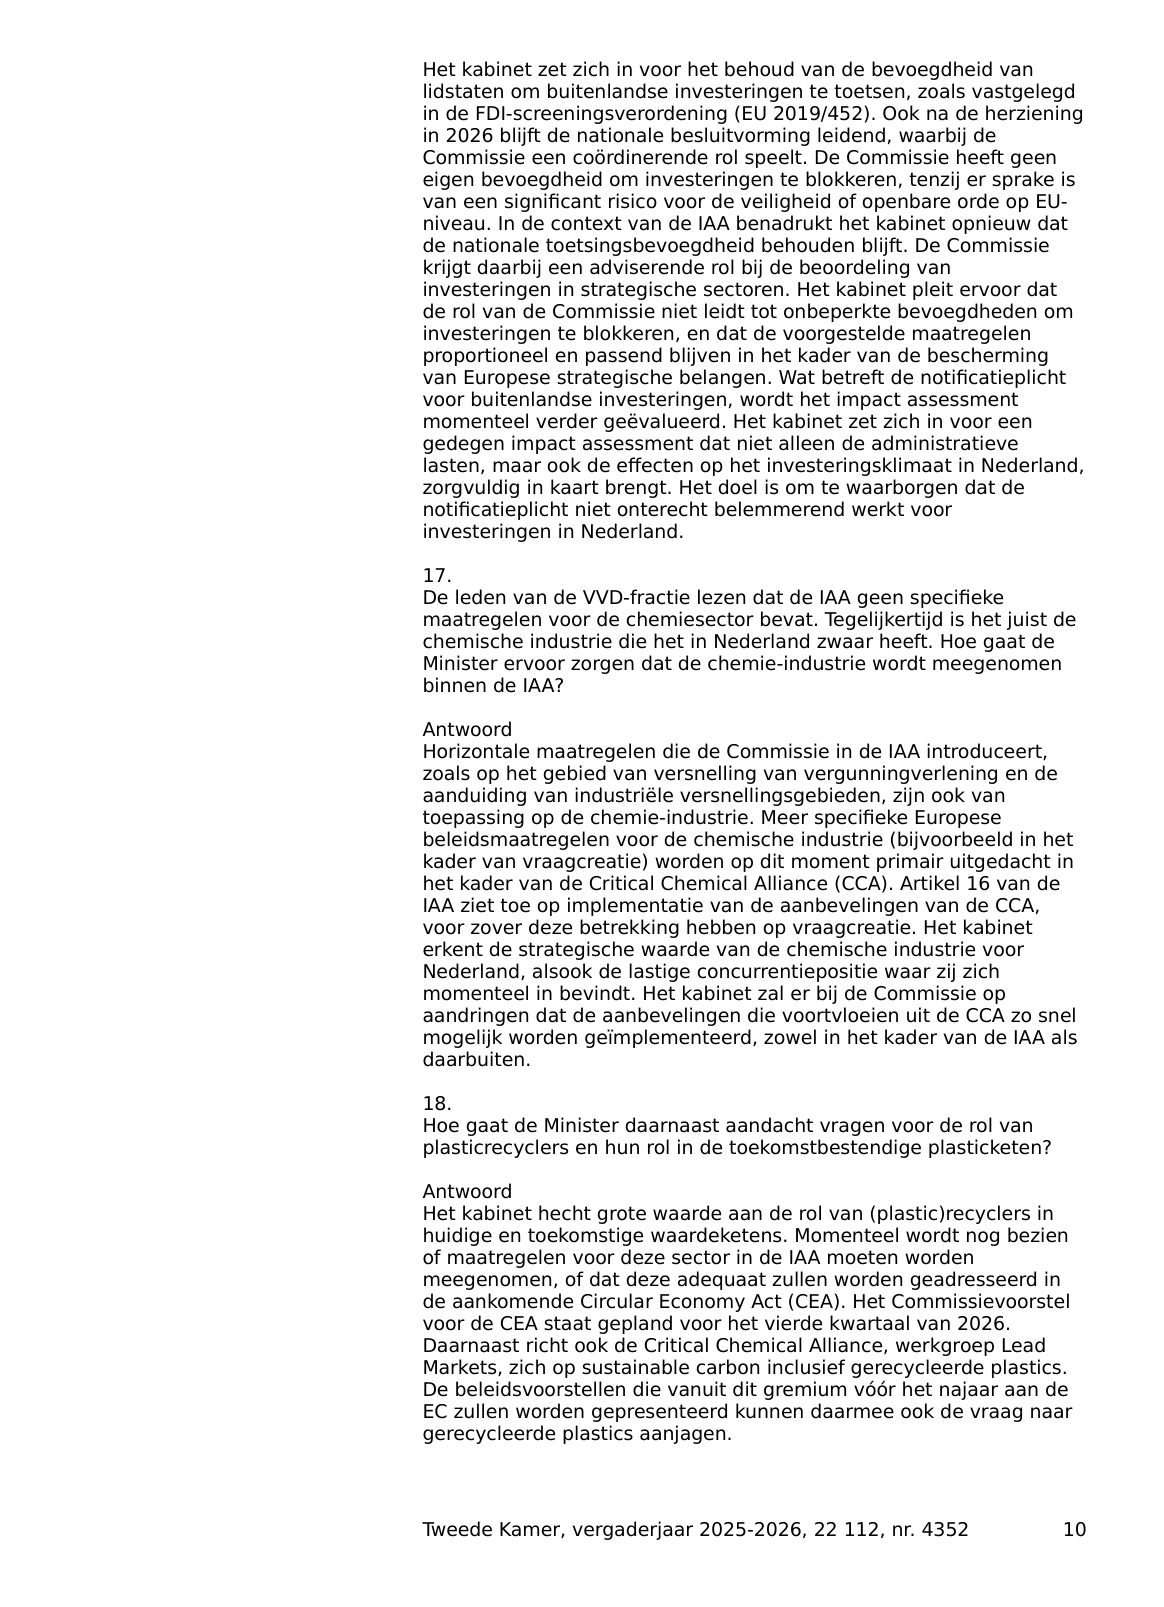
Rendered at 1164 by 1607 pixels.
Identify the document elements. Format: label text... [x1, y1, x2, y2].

text 18. [422, 1093, 1087, 1115]
text Antwoord [422, 1181, 1087, 1203]
text Hoe gaat de Minister daarnaast aandacht vragen voor de rol van plasticrecyclers en hun rol in de toekomstbestendige plasticketen? [422, 1115, 1087, 1159]
text Antwoord [422, 719, 1087, 741]
text De leden van de VVD-fractie lezen dat de IAA geen specifieke maatregelen voor de chemiesector bevat. Tegelijkertijd is het juist de chemische industrie die het in Nederland zwaar heeft. Hoe gaat de Minister ervoor zorgen dat de chemie-industrie wordt meegenomen binnen de IAA? [422, 587, 1087, 697]
text Het kabinet zet zich in voor het behoud van de bevoegdheid van lidstaten om buitenlandse investeringen te toetsen, zoals vastgelegd in de FDI-screeningsverordening (EU 2019/452). Ook na de herziening in 2026 blijft de nationale besluitvorming leidend, waarbij de Commissie een coördinerende rol speelt. De Commissie heeft geen eigen bevoegdheid om investeringen te blokkeren, tenzij er sprake is van een significant risico voor de veiligheid of openbare orde op EU-niveau. In de context van de IAA benadrukt het kabinet opnieuw dat de nationale toetsingsbevoegdheid behouden blijft. De Commissie krijgt daarbij een adviserende rol bij de beoordeling van investeringen in strategische sectoren. Het kabinet pleit ervoor dat de rol van de Commissie niet leidt tot onbeperkte bevoegdheden om investeringen te blokkeren, en dat de voorgestelde maatregelen proportioneel en passend blijven in het kader van de bescherming van Europese strategische belangen. Wat betreft de notificatieplicht voor buitenlandse investeringen, wordt het impact assessment momenteel verder geëvalueerd. Het kabinet zet zich in voor een gedegen impact assessment dat niet alleen de administratieve lasten, maar ook de effecten op het investeringsklimaat in Nederland, zorgvuldig in kaart brengt. Het doel is om te waarborgen dat de notificatieplicht niet onterecht belemmerend werkt voor investeringen in Nederland. [422, 59, 1087, 543]
text Het kabinet hecht grote waarde aan de rol van (plastic)recyclers in huidige en toekomstige waardeketens. Momenteel wordt nog bezien of maatregelen voor deze sector in de IAA moeten worden meegenomen, of dat deze adequaat zullen worden geadresseerd in de aankomende Circular Economy Act (CEA). Het Commissievoorstel voor de CEA staat gepland voor het vierde kwartaal van 2026. Daarnaast richt ook de Critical Chemical Alliance, werkgroep Lead Markets, zich op sustainable carbon inclusief gerecycleerde plastics. De beleidsvoorstellen die vanuit dit gremium vóór het najaar aan de EC zullen worden gepresenteerd kunnen daarmee ook de vraag naar gerecycleerde plastics aanjagen. [422, 1203, 1087, 1444]
text 17. [422, 565, 1087, 587]
text Horizontale maatregelen die de Commissie in de IAA introduceert, zoals op het gebied van versnelling van vergunningverlening en de aanduiding van industriële versnellingsgebieden, zijn ook van toepassing op de chemie-industrie. Meer specifieke Europese beleidsmaatregelen voor de chemische industrie (bijvoorbeeld in het kader van vraagcreatie) worden op dit moment primair uitgedacht in het kader van de Critical Chemical Alliance (CCA). Artikel 16 van de IAA ziet toe op implementatie van de aanbevelingen van de CCA, voor zover deze betrekking hebben op vraagcreatie. Het kabinet erkent de strategische waarde van de chemische industrie voor Nederland, alsook de lastige concurrentiepositie waar zij zich momenteel in bevindt. Het kabinet zal er bij de Commissie op aandringen dat de aanbevelingen die voortvloeien uit de CCA zo snel mogelijk worden geïmplementeerd, zowel in het kader van de IAA als daarbuiten. [422, 741, 1087, 1071]
